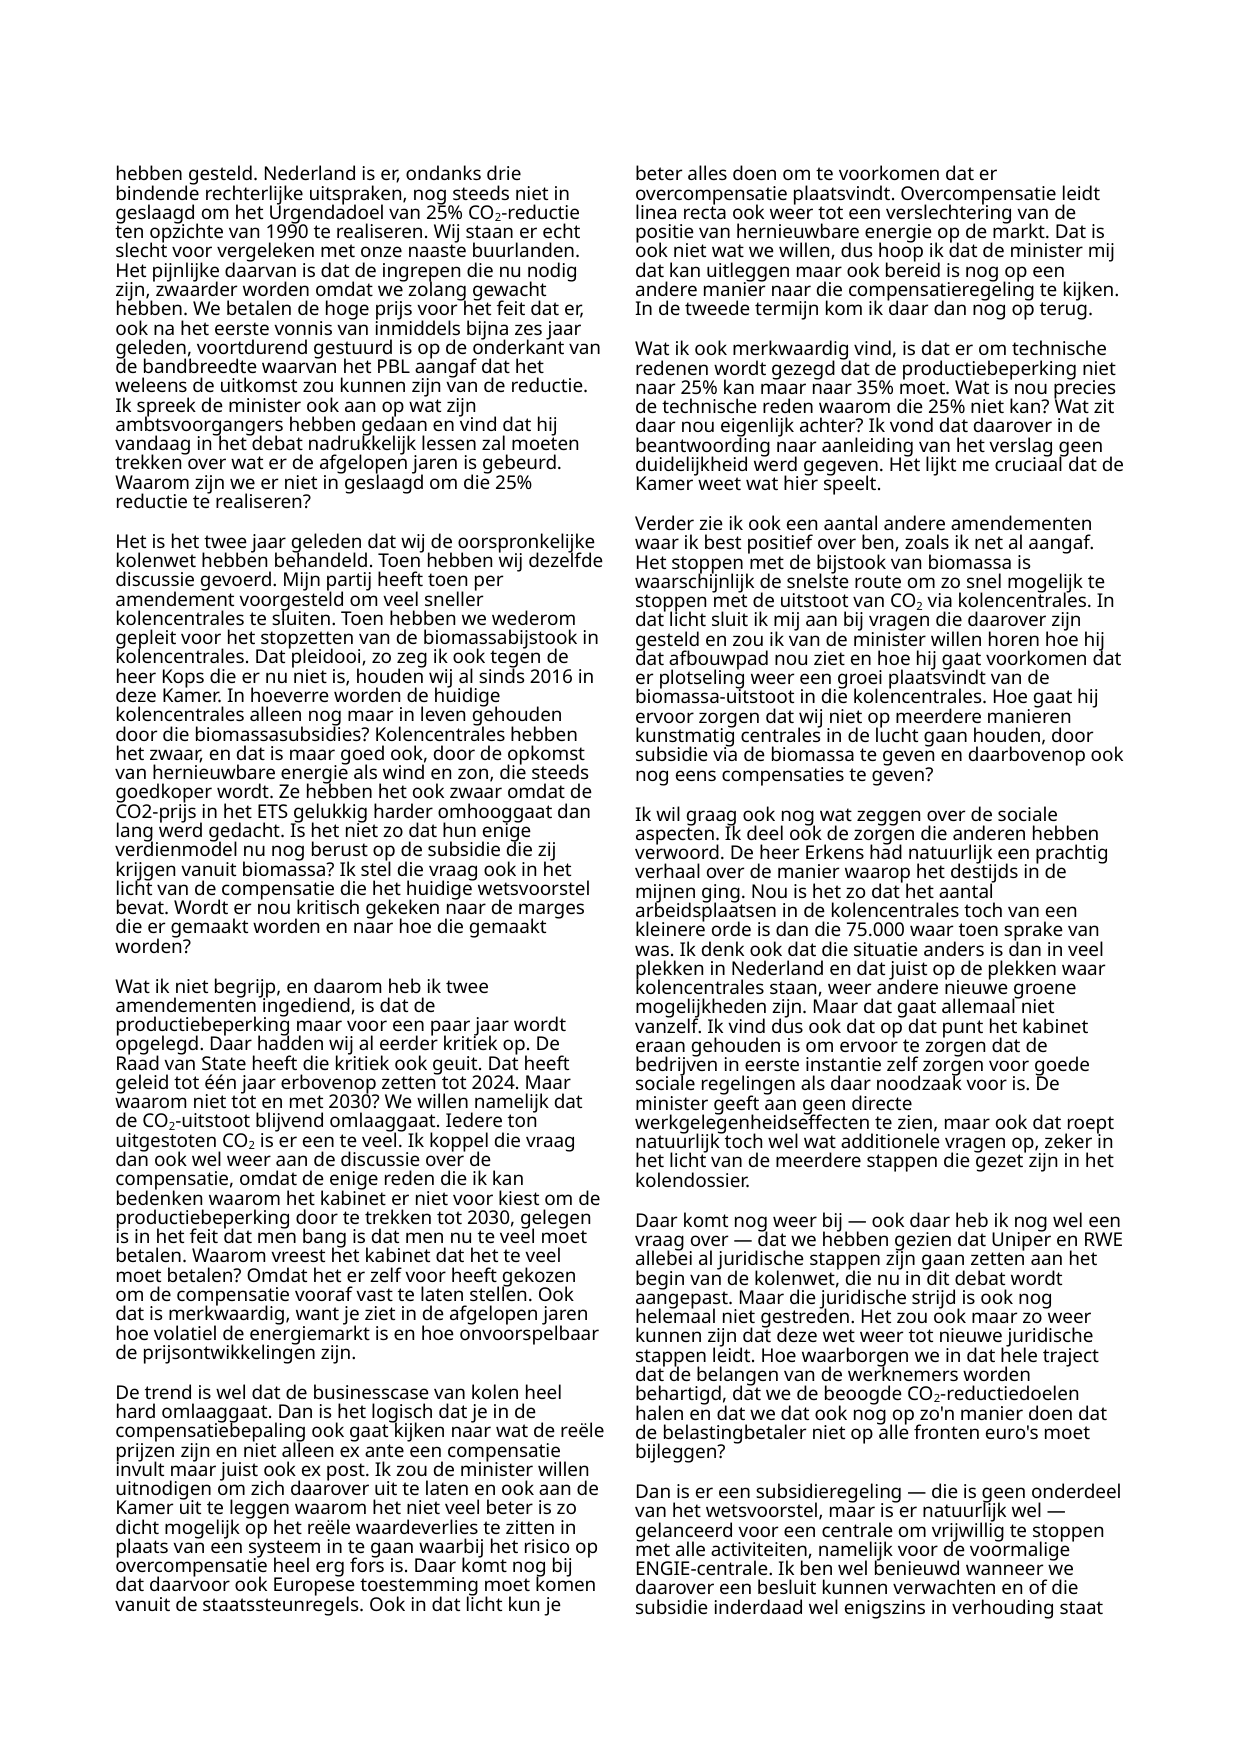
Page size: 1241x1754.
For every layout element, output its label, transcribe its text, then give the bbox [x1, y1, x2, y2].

text Het is het twee jaar geleden dat wij de oorspronkelijke kolenwet hebben behandeld. Toen hebben wij dezelfde discussie gevoerd. Mijn partij heeft toen per amendement voorgesteld om veel sneller kolencentrales te sluiten. Toen hebben we wederom gepleit voor het stopzetten van de biomassabijstook in kolencentrales. Dat pleidooi, zo zeg ik ook tegen de heer Kops die er nu niet is, houden wij al sinds 2016 in deze Kamer. In hoeverre worden de huidige kolencentrales alleen nog maar in leven gehouden door die biomassasubsidies? Kolencentrales hebben het zwaar, en dat is maar goed ook, door de opkomst van hernieuwbare energie als wind en zon, die steeds goedkoper wordt. Ze hebben het ook zwaar omdat de CO2-prijs in het ETS gelukkig harder omhooggaat dan lang werd gedacht. Is het niet zo dat hun enige verdienmodel nu nog berust op de subsidie die zij krijgen vanuit biomassa? Ik stel die vraag ook in het licht van de compensatie die het huidige wetsvoorstel bevat. Wordt er nou kritisch gekeken naar de marges die er gemaakt worden en naar hoe die gemaakt worden? [115, 533, 605, 957]
text De trend is wel dat de businesscase van kolen heel hard omlaaggaat. Dan is het logisch dat je in de compensatiebepaling ook gaat kijken naar wat de reële prijzen zijn en niet alleen ex ante een compensatie invult maar juist ook ex post. Ik zou de minister willen uitnodigen om zich daarover uit te laten en ook aan de Kamer uit te leggen waarom het niet veel beter is zo dicht mogelijk op het reële waardeverlies te zitten in plaats van een systeem in te gaan waarbij het risico op overcompensatie heel erg fors is. Daar komt nog bij dat daarvoor ook Europese toestemming moet komen vanuit de staatssteunregels. Ook in dat licht kun je [115, 1384, 605, 1615]
text Daar komt nog weer bij — ook daar heb ik nog wel een vraag over — dat we hebben gezien dat Uniper en RWE allebei al juridische stappen zijn gaan zetten aan het begin van de kolenwet, die nu in dit debat wordt aangepast. Maar die juridische strijd is ook nog helemaal niet gestreden. Het zou ook maar zo weer kunnen zijn dat deze wet weer tot nieuwe juridische stappen leidt. Hoe waarborgen we in dat hele traject dat de belangen van de werknemers worden behartigd, dat we de beoogde CO2-reductiedoelen halen en dat we dat ook nog op zo'n manier doen dat de belastingbetaler niet op alle fronten euro's moet bijleggen? [635, 1212, 1125, 1462]
text Verder zie ik ook een aantal andere amendementen waar ik best positief over ben, zoals ik net al aangaf. Het stoppen met de bijstook van biomassa is waarschijnlijk de snelste route om zo snel mogelijk te stoppen met de uitstoot van CO2 via kolencentrales. In dat licht sluit ik mij aan bij vragen die daarover zijn gesteld en zou ik van de minister willen horen hoe hij dat afbouwpad nou ziet en hoe hij gaat voorkomen dat er plotseling weer een groei plaatsvindt van de biomassa-uitstoot in die kolencentrales. Hoe gaat hij ervoor zorgen dat wij niet op meerdere manieren kunstmatig centrales in de lucht gaan houden, door subsidie via de biomassa te geven en daarbovenop ook nog eens compensaties te geven? [635, 515, 1125, 785]
text beter alles doen om te voorkomen dat er overcompensatie plaatsvindt. Overcompensatie leidt linea recta ook weer tot een verslechtering van de positie van hernieuwbare energie op de markt. Dat is ook niet wat we willen, dus hoop ik dat de minister mij dat kan uitleggen maar ook bereid is nog op een andere manier naar die compensatieregeling te kijken. In de tweede termijn kom ik daar dan nog op terug. [635, 165, 1125, 319]
text Wat ik niet begrijp, en daarom heb ik twee amendementen ingediend, is dat de productiebeperking maar voor een paar jaar wordt opgelegd. Daar hadden wij al eerder kritiek op. De Raad van State heeft die kritiek ook geuit. Dat heeft geleid tot één jaar erbovenop zetten tot 2024. Maar waarom niet tot en met 2030? We willen namelijk dat de CO2-uitstoot blijvend omlaaggaat. Iedere ton uitgestoten CO2 is er een te veel. Ik koppel die vraag dan ook wel weer aan de discussie over de compensatie, omdat de enige reden die ik kan bedenken waarom het kabinet er niet voor kiest om de productiebeperking door te trekken tot 2030, gelegen is in het feit dat men bang is dat men nu te veel moet betalen. Waarom vreest het kabinet dat het te veel moet betalen? Omdat het er zelf voor heeft gekozen om de compensatie vooraf vast te laten stellen. Ook dat is merkwaardig, want je ziet in de afgelopen jaren hoe volatiel de energiemarkt is en hoe onvoorspelbaar de prijsontwikkelingen zijn. [115, 978, 605, 1363]
text Dan is er een subsidieregeling — die is geen onderdeel van het wetsvoorstel, maar is er natuurlijk wel — gelanceerd voor een centrale om vrijwillig te stoppen met alle activiteiten, namelijk voor de voormalige ENGIE-centrale. Ik ben wel benieuwd wanneer we daarover een besluit kunnen verwachten en of die subsidie inderdaad wel enigszins in verhouding staat [635, 1483, 1125, 1618]
text Wat ik ook merkwaardig vind, is dat er om technische redenen wordt gezegd dat de productiebeperking niet naar 25% kan maar naar 35% moet. Wat is nou precies de technische reden waarom die 25% niet kan? Wat zit daar nou eigenlijk achter? Ik vond dat daarover in de beantwoording naar aanleiding van het verslag geen duidelijkheid werd gegeven. Het lijkt me cruciaal dat de Kamer weet wat hier speelt. [635, 340, 1125, 494]
text hebben gesteld. Nederland is er, ondanks drie bindende rechterlijke uitspraken, nog steeds niet in geslaagd om het Urgendadoel van 25% CO2-reductie ten opzichte van 1990 te realiseren. Wij staan er echt slecht voor vergeleken met onze naaste buurlanden. Het pijnlijke daarvan is dat de ingrepen die nu nodig zijn, zwaarder worden omdat we zolang gewacht hebben. We betalen de hoge prijs voor het feit dat er, ook na het eerste vonnis van inmiddels bijna zes jaar geleden, voortdurend gestuurd is op de onderkant van de bandbreedte waarvan het PBL aangaf dat het weleens de uitkomst zou kunnen zijn van de reductie. Ik spreek de minister ook aan op wat zijn ambtsvoorgangers hebben gedaan en vind dat hij vandaag in het debat nadrukkelijk lessen zal moeten trekken over wat er de afgelopen jaren is gebeurd. Waarom zijn we er niet in geslaagd om die 25% reductie te realiseren? [115, 165, 605, 512]
text Ik wil graag ook nog wat zeggen over de sociale aspecten. Ik deel ook de zorgen die anderen hebben verwoord. De heer Erkens had natuurlijk een prachtig verhaal over de manier waarop het destijds in de mijnen ging. Nou is het zo dat het aantal arbeidsplaatsen in de kolencentrales toch van een kleinere orde is dan die 75.000 waar toen sprake van was. Ik denk ook dat die situatie anders is dan in veel plekken in Nederland en dat juist op de plekken waar kolencentrales staan, weer andere nieuwe groene mogelijkheden zijn. Maar dat gaat allemaal niet vanzelf. Ik vind dus ook dat op dat punt het kabinet eraan gehouden is om ervoor te zorgen dat de bedrijven in eerste instantie zelf zorgen voor goede sociale regelingen als daar noodzaak voor is. De minister geeft aan geen directe werkgelegenheidseffecten te zien, maar ook dat roept natuurlijk toch wel wat additionele vragen op, zeker in het licht van de meerdere stappen die gezet zijn in het kolendossier. [635, 806, 1125, 1191]
